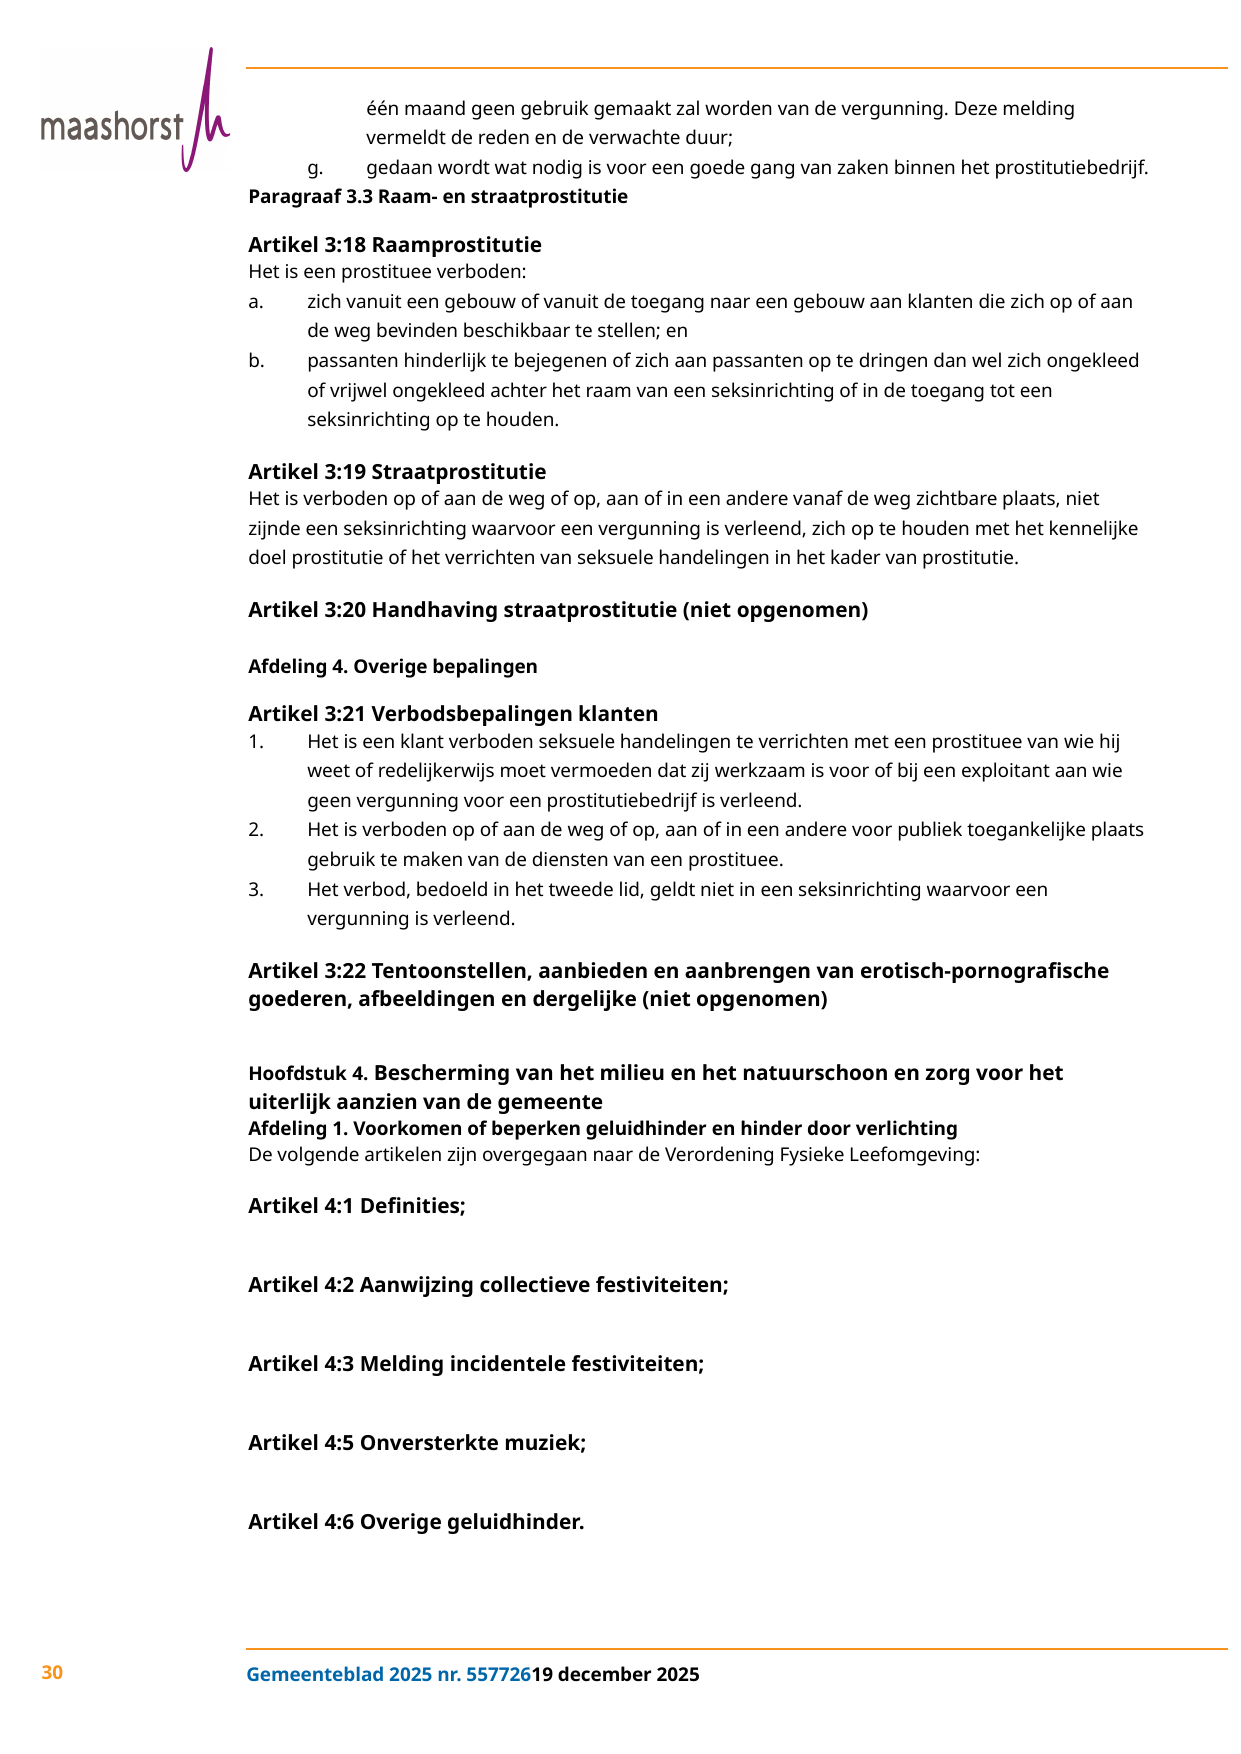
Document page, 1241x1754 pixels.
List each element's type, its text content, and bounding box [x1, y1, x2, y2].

text Artikel 3:21 Verbodsbepalingen klanten [248, 699, 1152, 728]
text De volgende artikelen zijn overgegaan naar de Verordening Fysieke Leefomgeving: [248, 1141, 1152, 1167]
list Het is een klant verboden seksuele handelingen te verrichten met een prostituee van wie hij weet of redelijkerwijs moet vermoeden dat zij werkzaam is voor of bij een exploitant aan wie geen vergunning voor een prostitutiebedrijf is verleend. [248, 728, 1152, 813]
text Artikel 4:6 Overige geluidhinder. [248, 1507, 1152, 1535]
text Het is een prostituee verboden: [248, 258, 1152, 284]
text Paragraaf 3.3 Raam- en straatprostitutie [248, 183, 1152, 209]
text Artikel 4:1 Definities; [248, 1191, 1152, 1220]
list zich vanuit een gebouw of vanuit de toegang naar een gebouw aan klanten die zich op of aan de weg bevinden beschikbaar te stellen; en [248, 288, 1152, 343]
text Artikel 4:3 Melding incidentele festiviteiten; [248, 1349, 1152, 1377]
text Artikel 3:20 Handhaving straatprostitutie (niet opgenomen) [248, 595, 1152, 623]
text Artikel 3:19 Straatprostitutie [248, 457, 1152, 485]
text Artikel 4:5 Onversterkte muziek; [248, 1428, 1152, 1456]
text Het is verboden op of aan de weg of op, aan of in een andere vanaf de weg zichtbare plaats, niet zijnde een seksinrichting waarvoor een vergunning is verleend, zich op te houden met het kennelijke doel prostitutie of het verrichten van seksuele handelingen in het kader van prostitutie. [248, 485, 1152, 570]
text Afdeling 4. Overige bepalingen [248, 653, 1152, 679]
list passanten hinderlijk te bejegenen of zich aan passanten op te dringen dan wel zich ongekleed of vrijwel ongekleed achter het raam van een seksinrichting of in de toegang tot een seksinrichting op te houden. [248, 347, 1152, 432]
list Het verbod, bedoeld in het tweede lid, geldt niet in een seksinrichting waarvoor een vergunning is verleend. [248, 876, 1152, 931]
list één maand geen gebruik gemaakt zal worden van de vergunning. Deze melding vermeldt de reden en de verwachte duur; [307, 95, 1152, 150]
picture [41, 47, 231, 172]
text Artikel 3:22 Tentoonstellen, aanbieden en aanbrengen van erotisch-pornografische goederen, afbeeldingen en dergelijke (niet opgenomen) [248, 956, 1152, 1013]
list Het is verboden op of aan de weg of op, aan of in een andere voor publiek toegankelijke plaats gebruik te maken van de diensten van een prostituee. [248, 817, 1152, 872]
text Afdeling 1. Voorkomen of beperken geluidhinder en hinder door verlichting [248, 1115, 1152, 1141]
text Artikel 3:18 Raamprostitutie [248, 230, 1152, 258]
list gedaan wordt wat nodig is voor een goede gang van zaken binnen het prostitutiebedrijf. [307, 154, 1152, 180]
text Artikel 4:2 Aanwijzing collectieve festiviteiten; [248, 1270, 1152, 1299]
text Hoofdstuk 4. Bescherming van het milieu en het natuurschoon en zorg voor het uiterlijk aanzien van de gemeente [248, 1058, 1152, 1115]
